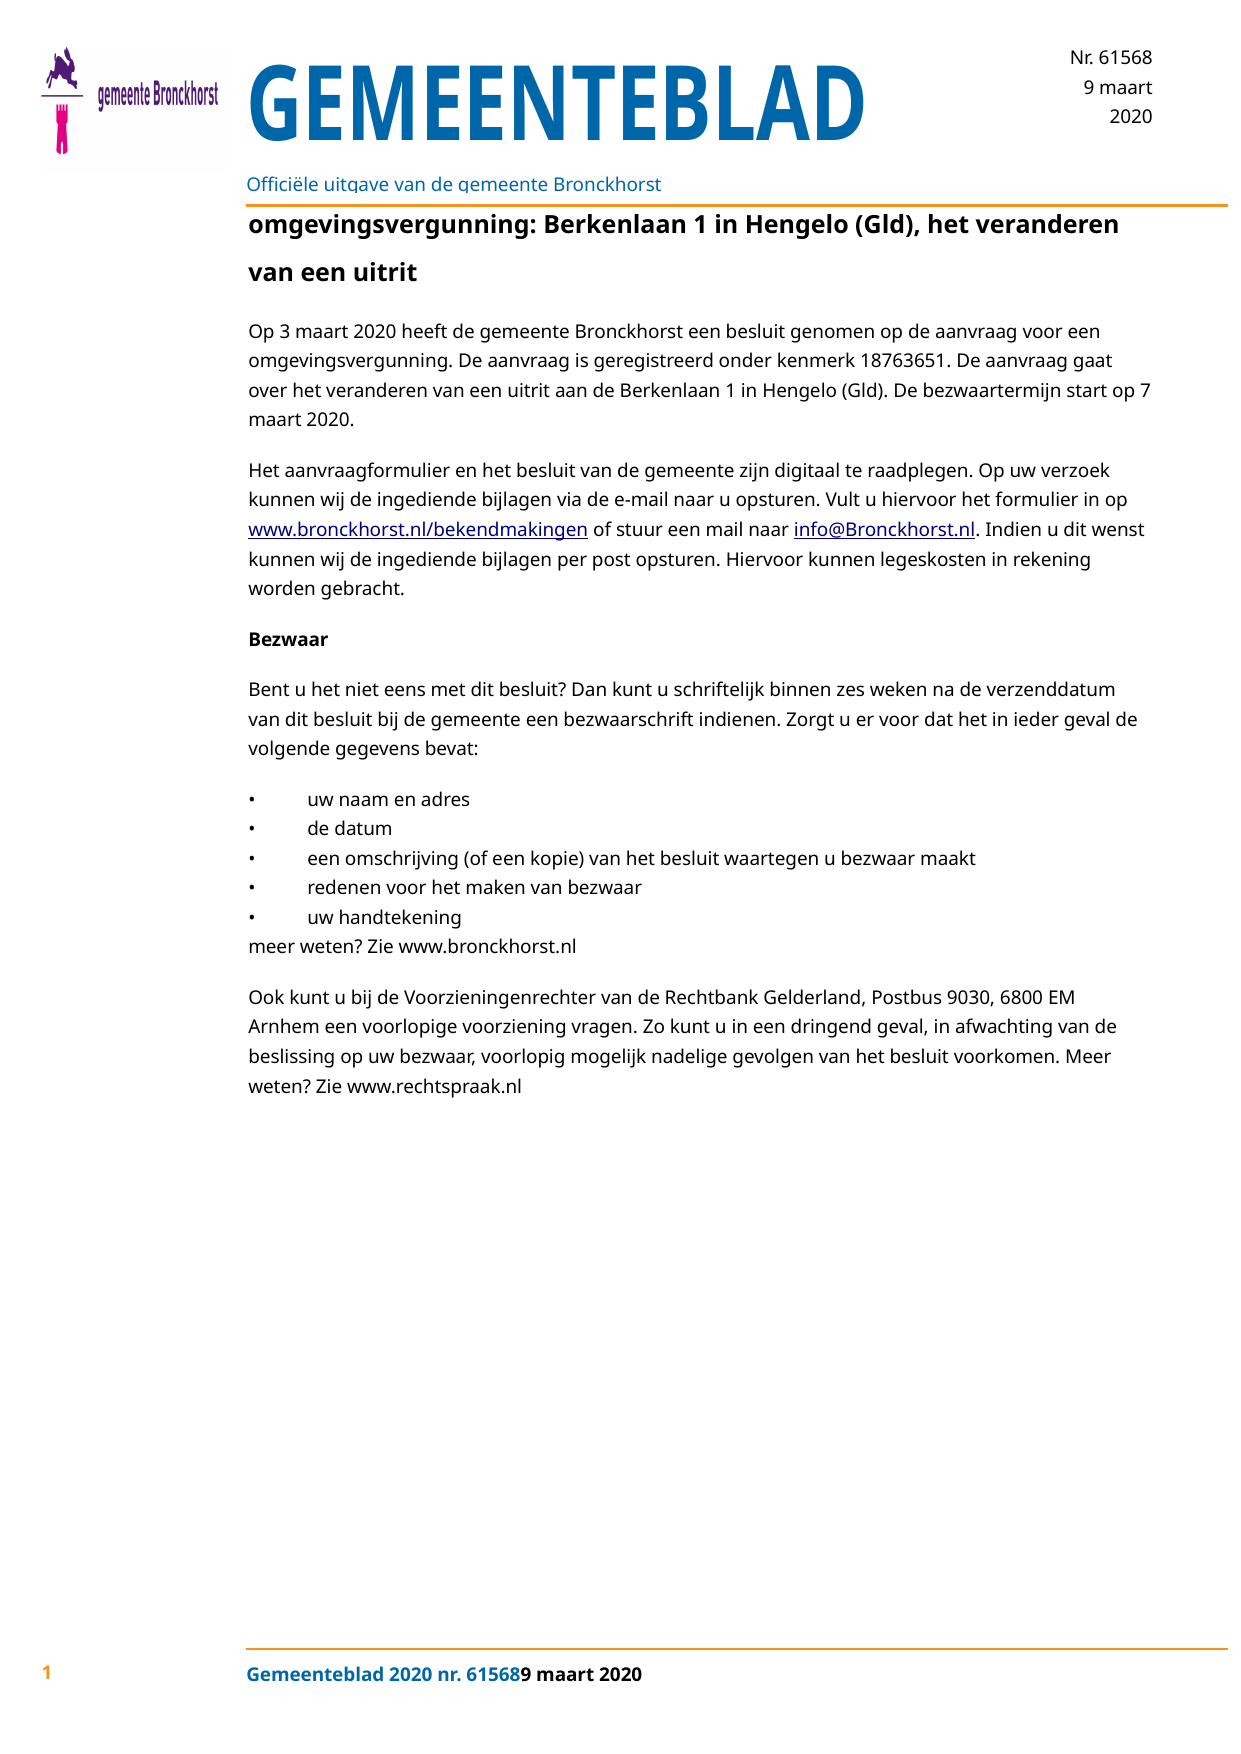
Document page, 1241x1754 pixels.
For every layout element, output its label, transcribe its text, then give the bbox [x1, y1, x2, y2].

text Bent u het niet eens met dit besluit? Dan kunt u schriftelijk binnen zes weken na de verzenddatum van dit besluit bij de gemeente een bezwaarschrift indienen. Zorgt u er voor dat het in ieder geval de volgende gegevens bevat: [248, 676, 1152, 761]
text Bezwaar [248, 626, 1152, 652]
list een omschrijving (of een kopie) van het besluit waartegen u bezwaar maakt [248, 845, 1152, 871]
text meer weten? Zie www.bronckhorst.nl [248, 934, 1152, 959]
list redenen voor het maken van bezwaar [248, 874, 1152, 900]
text Het aanvraagformulier en het besluit van de gemeente zijn digitaal te raadplegen. Op uw verzoek kunnen wij de ingediende bijlagen via de e-mail naar u opsturen. Vult u hiervoor het formulier in op www.bronckhorst.nl/bekendmakingen of stuur een mail naar info@Bronckhorst.nl. Indien u dit wenst kunnen wij de ingediende bijlagen per post opsturen. Hiervoor kunnen legeskosten in rekening worden gebracht. [248, 457, 1152, 601]
list uw naam en adres [248, 786, 1152, 812]
text Ook kunt u bij de Voorzieningenrechter van de Rechtbank Gelderland, Postbus 9030, 6800 EM Arnhem een voorlopige voorziening vragen. Zo kunt u in een dringend geval, in afwachting van de beslissing op uw bezwaar, voorlopig mogelijk nadelige gevolgen van het besluit voorkomen. Meer weten? Zie www.rechtspraak.nl [248, 984, 1152, 1099]
text Op 3 maart 2020 heeft de gemeente Bronckhorst een besluit genomen op de aanvraag voor een omgevingsvergunning. De aanvraag is geregistreerd onder kenmerk 18763651. De aanvraag gaat over het veranderen van een uitrit aan de Berkenlaan 1 in Hengelo (Gld). De bezwaartermijn start op 7 maart 2020. [248, 318, 1152, 432]
picture [41, 47, 231, 172]
text omgevingsvergunning: Berkenlaan 1 in Hengelo (Gld), het veranderen van een uitrit [248, 207, 1152, 288]
list uw handtekening [248, 904, 1152, 930]
list de datum [248, 815, 1152, 841]
